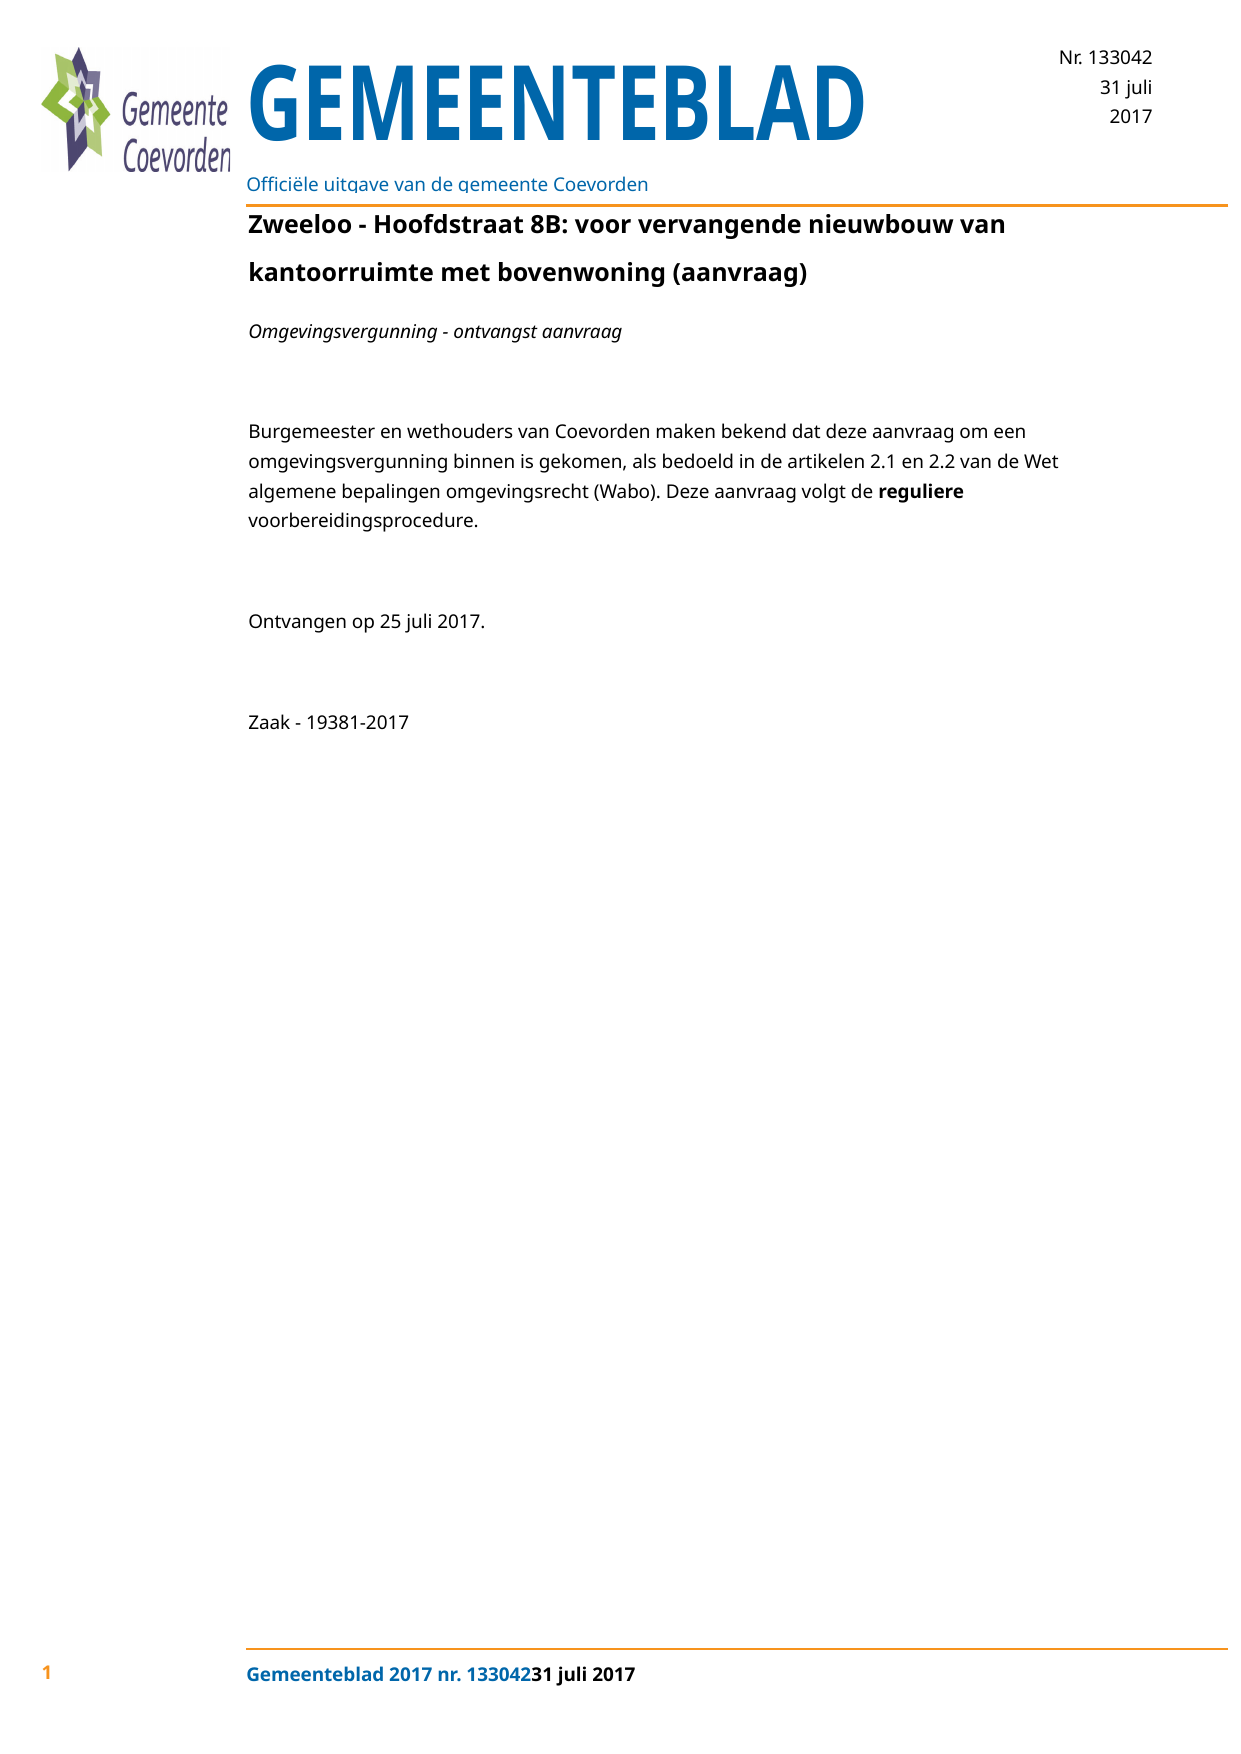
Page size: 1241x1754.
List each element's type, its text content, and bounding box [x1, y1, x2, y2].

text Burgemeester en wethouders van Coevorden maken bekend dat deze aanvraag om een omgevingsvergunning binnen is gekomen, als bedoeld in de artikelen 2.1 en 2.2 van de Wet algemene bepalingen omgevingsrecht (Wabo). Deze aanvraag volgt de reguliere voorbereidingsprocedure. [248, 419, 1152, 533]
picture [41, 47, 231, 172]
text Zaak - 19381-2017 [248, 709, 1152, 735]
text Ontvangen op 25 juli 2017. [248, 608, 1152, 634]
text Omgevingsvergunning - ontvangst aanvraag [248, 318, 1152, 344]
text Zweeloo - Hoofdstraat 8B: voor vervangende nieuwbouw van kantoorruimte met bovenwoning (aanvraag) [248, 207, 1152, 288]
